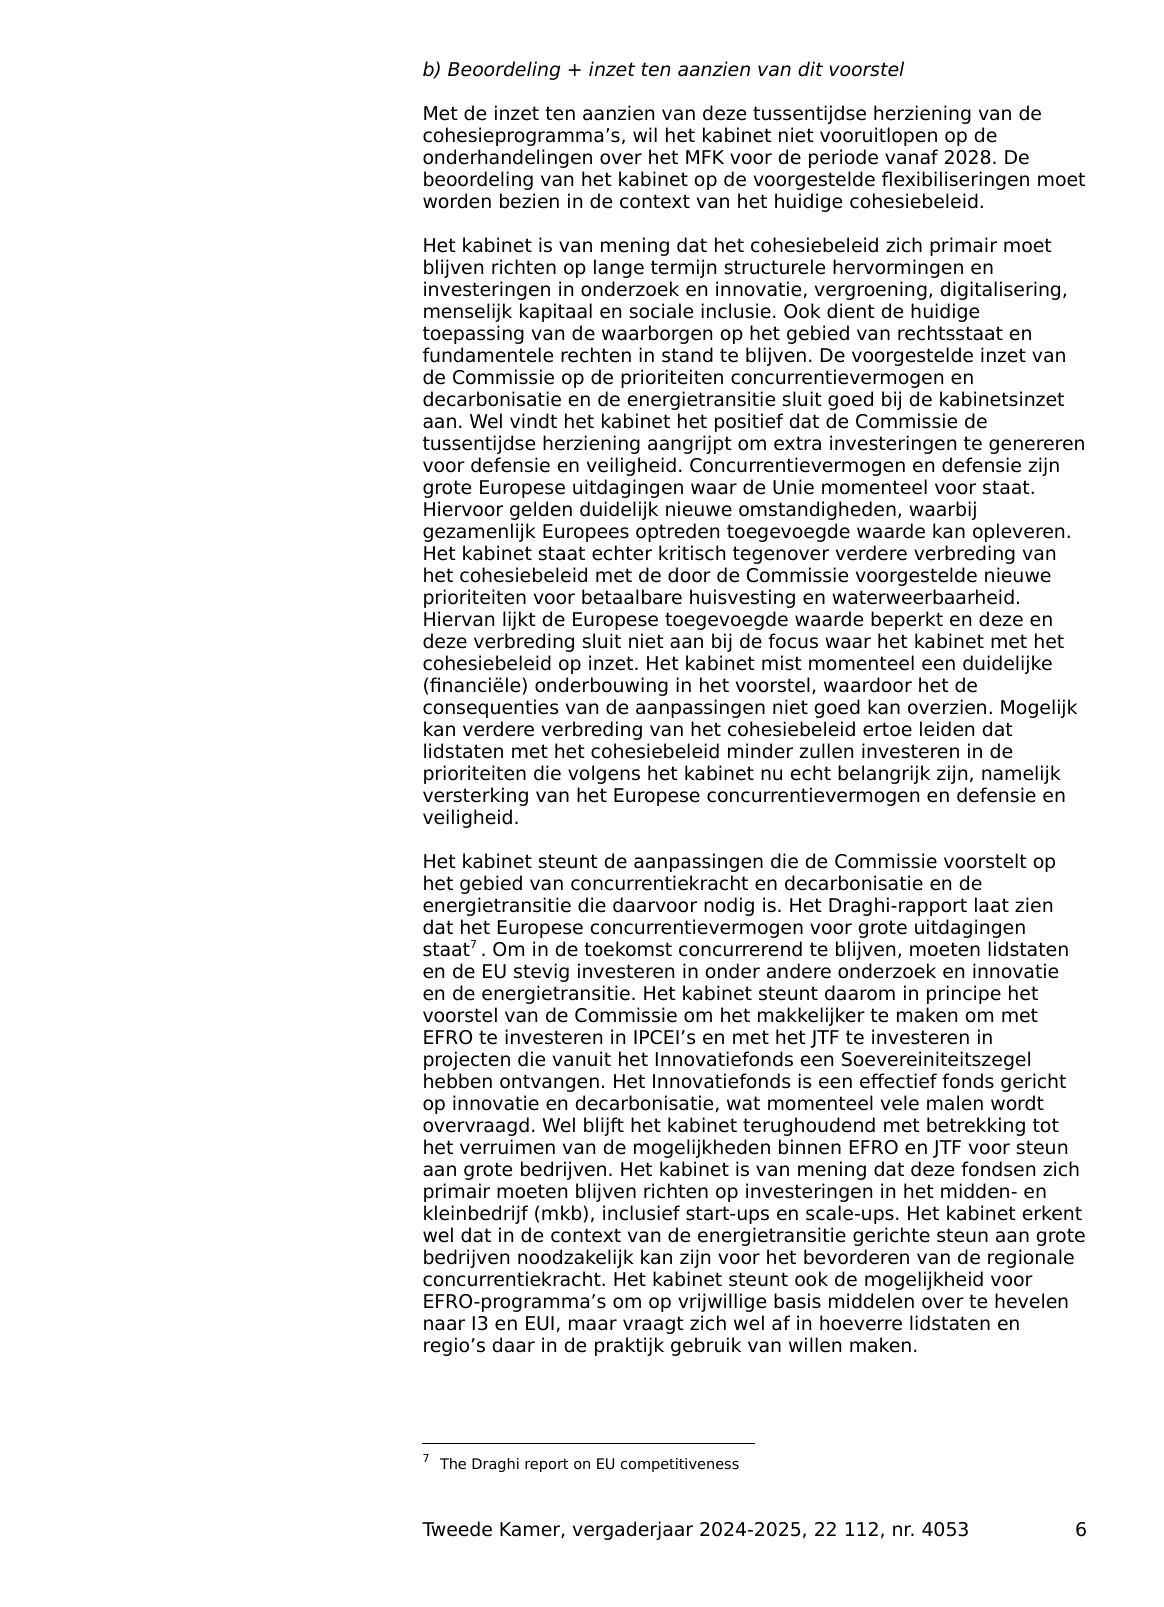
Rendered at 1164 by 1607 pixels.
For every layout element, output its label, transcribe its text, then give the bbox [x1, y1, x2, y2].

text Met de inzet ten aanzien van deze tussentijdse herziening van de cohesieprogramma’s, wil het kabinet niet vooruitlopen op de onderhandelingen over het MFK voor de periode vanaf 2028. De beoordeling van het kabinet op de voorgestelde flexibiliseringen moet worden bezien in de context van het huidige cohesiebeleid. [422, 103, 1087, 213]
text Het kabinet steunt de aanpassingen die de Commissie voorstelt op het gebied van concurrentiekracht en decarbonisatie en de energietransitie die daarvoor nodig is. Het Draghi-rapport laat zien dat het Europese concurrentievermogen voor grote uitdagingen staat. Om in de toekomst concurrerend te blijven, moeten lidstaten en de EU stevig investeren in onder andere onderzoek en innovatie en de energietransitie. Het kabinet steunt daarom in principe het voorstel van de Commissie om het makkelijker te maken om met EFRO te investeren in IPCEI’s en met het JTF te investeren in projecten die vanuit het Innovatiefonds een Soevereiniteitszegel hebben ontvangen. Het Innovatiefonds is een effectief fonds gericht op innovatie en decarbonisatie, wat momenteel vele malen wordt overvraagd. Wel blijft het kabinet terughoudend met betrekking tot het verruimen van de mogelijkheden binnen EFRO en JTF voor steun aan grote bedrijven. Het kabinet is van mening dat deze fondsen zich primair moeten blijven richten op investeringen in het midden- en kleinbedrijf (mkb), inclusief start-ups en scale-ups. Het kabinet erkent wel dat in de context van de energietransitie gerichte steun aan grote bedrijven noodzakelijk kan zijn voor het bevorderen van de regionale concurrentiekracht. Het kabinet steunt ook de mogelijkheid voor EFRO-programma’s om op vrijwillige basis middelen over te hevelen naar I3 en EUI, maar vraagt zich wel af in hoeverre lidstaten en regio’s daar in de praktijk gebruik van willen maken. [422, 851, 1087, 1356]
subtitle b) Beoordeling + inzet ten aanzien van dit voorstel [422, 59, 1087, 81]
text Het kabinet is van mening dat het cohesiebeleid zich primair moet blijven richten op lange termijn structurele hervormingen en investeringen in onderzoek en innovatie, vergroening, digitalisering, menselijk kapitaal en sociale inclusie. Ook dient de huidige toepassing van de waarborgen op het gebied van rechtsstaat en fundamentele rechten in stand te blijven. De voorgestelde inzet van de Commissie op de prioriteiten concurrentievermogen en decarbonisatie en de energietransitie sluit goed bij de kabinetsinzet aan. Wel vindt het kabinet het positief dat de Commissie de tussentijdse herziening aangrijpt om extra investeringen te genereren voor defensie en veiligheid. Concurrentievermogen en defensie zijn grote Europese uitdagingen waar de Unie momenteel voor staat. Hiervoor gelden duidelijk nieuwe omstandigheden, waarbij gezamenlijk Europees optreden toegevoegde waarde kan opleveren. Het kabinet staat echter kritisch tegenover verdere verbreding van het cohesiebeleid met de door de Commissie voorgestelde nieuwe prioriteiten voor betaalbare huisvesting en waterweerbaarheid. Hiervan lijkt de Europese toegevoegde waarde beperkt en deze en deze verbreding sluit niet aan bij de focus waar het kabinet met het cohesiebeleid op inzet. Het kabinet mist momenteel een duidelijke (financiële) onderbouwing in het voorstel, waardoor het de consequenties van de aanpassingen niet goed kan overzien. Mogelijk kan verdere verbreding van het cohesiebeleid ertoe leiden dat lidstaten met het cohesiebeleid minder zullen investeren in de prioriteiten die volgens het kabinet nu echt belangrijk zijn, namelijk versterking van het Europese concurrentievermogen en defensie en veiligheid. [422, 235, 1087, 829]
text The Draghi report on EU competitiveness [422, 1452, 1087, 1474]
